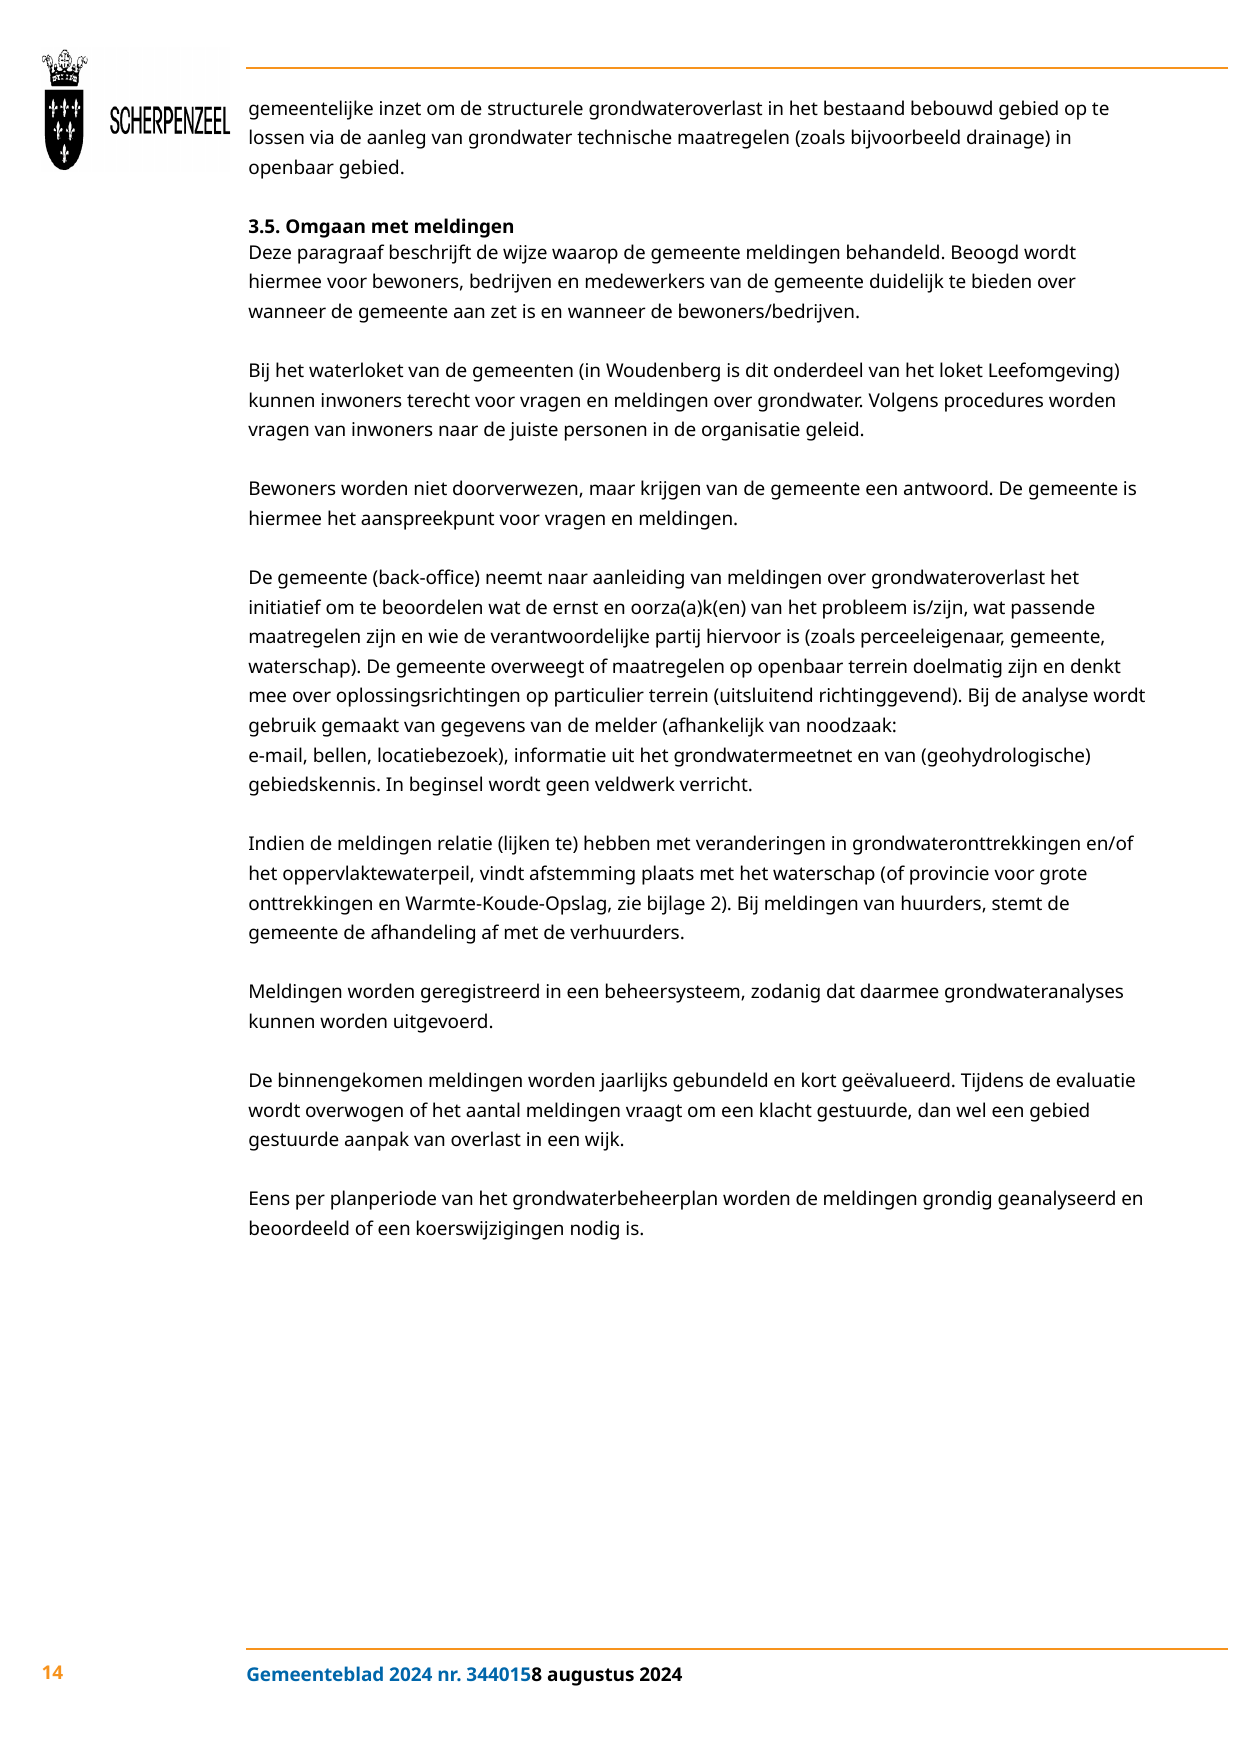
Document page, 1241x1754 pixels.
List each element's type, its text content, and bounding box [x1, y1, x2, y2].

text Deze paragraaf beschrijft de wijze waarop de gemeente meldingen behandeld. Beoogd wordt hiermee voor bewoners, bedrijven en medewerkers van de gemeente duidelijk te bieden over wanneer de gemeente aan zet is en wanneer de bewoners/bedrijven. [248, 239, 1152, 324]
text De gemeente (back-office) neemt naar aanleiding van meldingen over grondwateroverlast het initiatief om te beoordelen wat de ernst en oorza(a)k(en) van het probleem is/zijn, wat passende maatregelen zijn en wie de verantwoordelijke partij hiervoor is (zoals perceeleigenaar, gemeente, waterschap). De gemeente overweegt of maatregelen op openbaar terrein doelmatig zijn en denkt mee over oplossingsrichtingen op particulier terrein (uitsluitend richtinggevend). Bij de analyse wordt gebruik gemaakt van gegevens van de melder (afhankelijk van noodzaak: [248, 564, 1152, 738]
text Eens per planperiode van het grondwaterbeheerplan worden de meldingen grondig geanalyseerd en beoordeeld of een koerswijzigingen nodig is. [248, 1186, 1152, 1241]
text Meldingen worden geregistreerd in een beheersysteem, zodanig dat daarmee grondwateranalyses kunnen worden uitgevoerd. [248, 978, 1152, 1034]
text De binnengekomen meldingen worden jaarlijks gebundeld en kort geëvalueerd. Tijdens de evaluatie wordt overwogen of het aantal meldingen vraagt om een klacht gestuurde, dan wel een gebied gestuurde aanpak van overlast in een wijk. [248, 1067, 1152, 1152]
text Bij het waterloket van de gemeenten (in Woudenberg is dit onderdeel van het loket Leefomgeving) kunnen inwoners terecht voor vragen en meldingen over grondwater. Volgens procedures worden vragen van inwoners naar de juiste personen in de organisatie geleid. [248, 357, 1152, 442]
text Bewoners worden niet doorverwezen, maar krijgen van de gemeente een antwoord. De gemeente is hiermee het aanspreekpunt voor vragen en meldingen. [248, 476, 1152, 531]
text Indien de meldingen relatie (lijken te) hebben met veranderingen in grondwateronttrekkingen en/of het oppervlaktewaterpeil, vindt afstemming plaats met het waterschap (of provincie voor grote onttrekkingen en Warmte-Koude-Opslag, zie bijlage 2). Bij meldingen van huurders, stemt de gemeente de afhandeling af met de verhuurders. [248, 831, 1152, 945]
picture [41, 47, 231, 172]
text e-mail, bellen, locatiebezoek), informatie uit het grondwatermeetnet en van (geohydrologische) gebiedskennis. In beginsel wordt geen veldwerk verricht. [248, 742, 1152, 797]
text gemeentelijke inzet om de structurele grondwateroverlast in het bestaand bebouwd gebied op te lossen via de aanleg van grondwater technische maatregelen (zoals bijvoorbeeld drainage) in openbaar gebied. [248, 95, 1152, 180]
text 3.5. Omgaan met meldingen [248, 213, 1152, 239]
